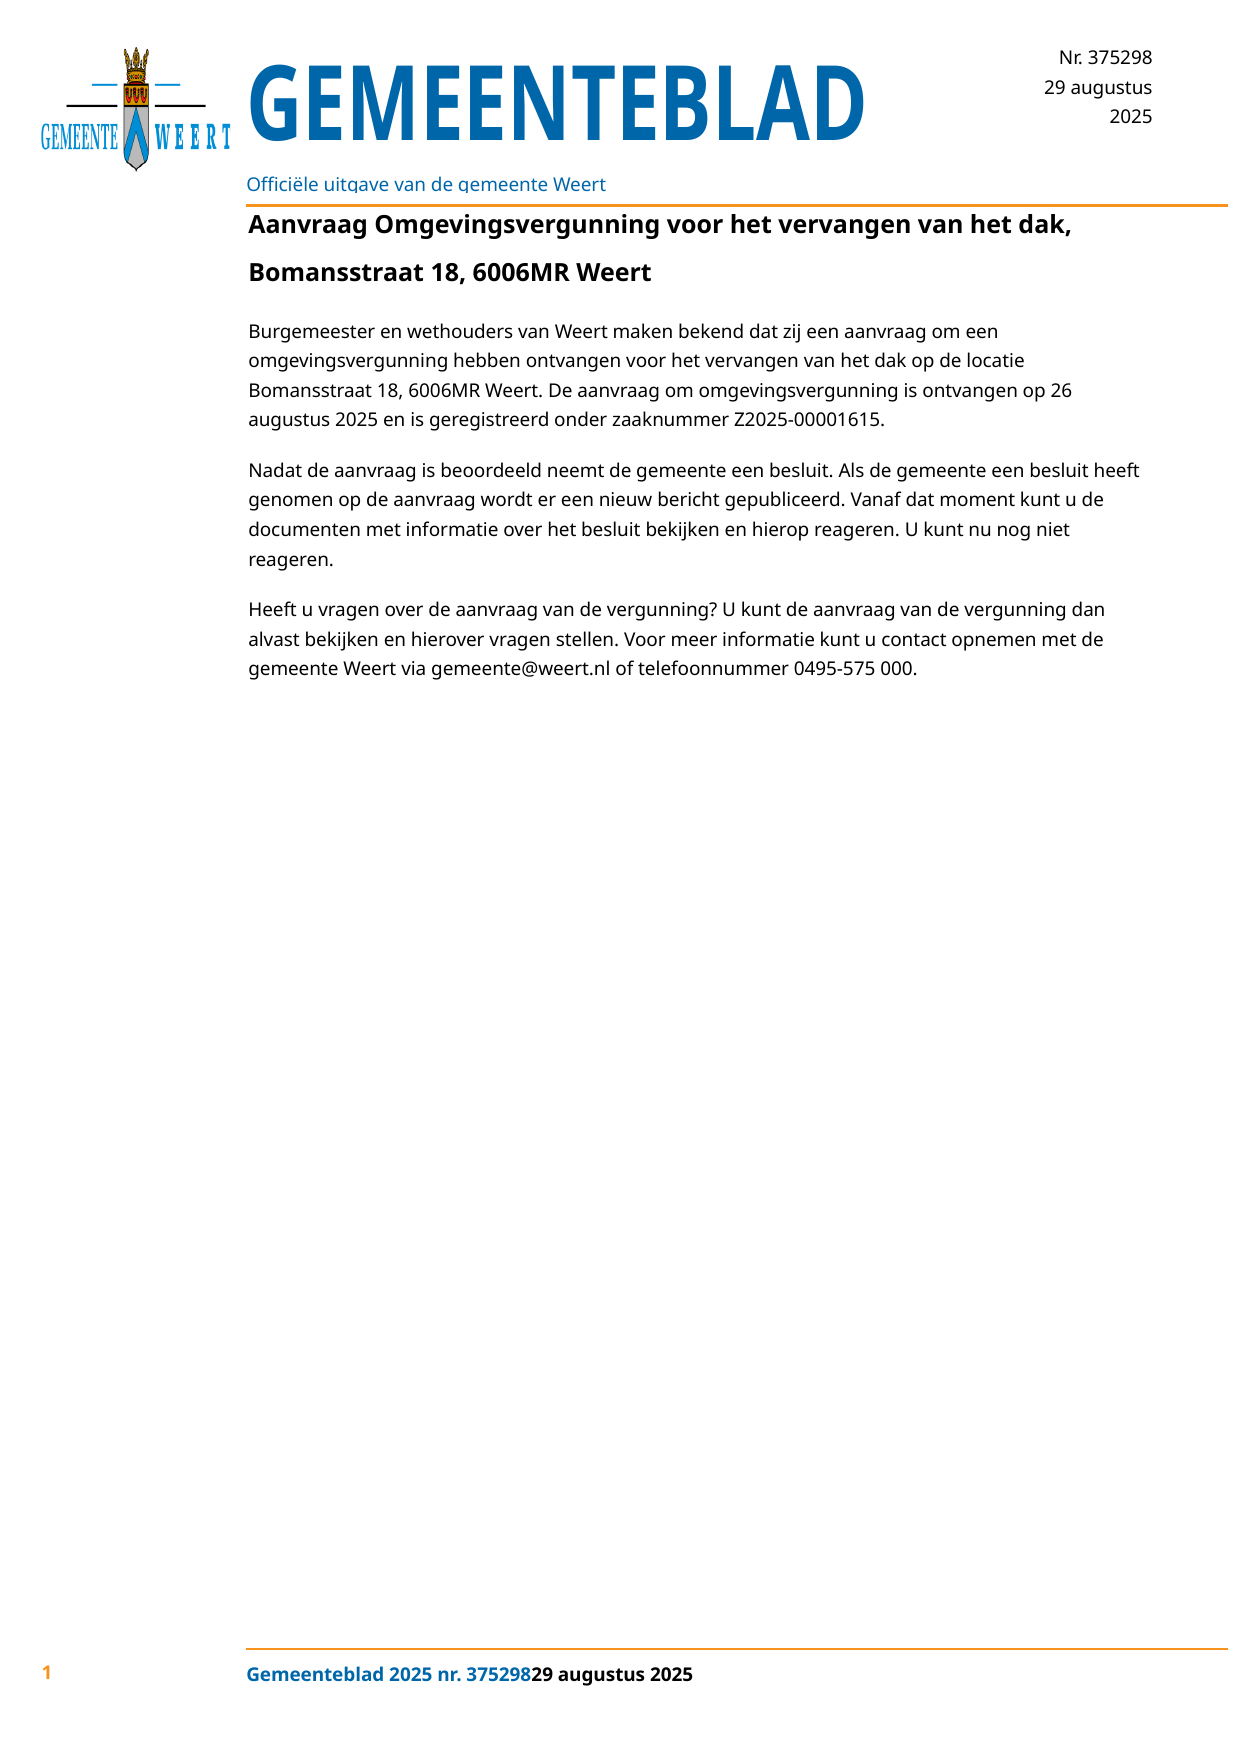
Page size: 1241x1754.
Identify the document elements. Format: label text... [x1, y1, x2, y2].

text Heeft u vragen over de aanvraag van de vergunning? U kunt de aanvraag van de vergunning dan alvast bekijken en hierover vragen stellen. Voor meer informatie kunt u contact opnemen met de gemeente Weert via gemeente@weert.nl of telefoonnummer 0495-575 000. [248, 596, 1152, 681]
text Burgemeester en wethouders van Weert maken bekend dat zij een aanvraag om een omgevingsvergunning hebben ontvangen voor het vervangen van het dak op de locatie Bomansstraat 18, 6006MR Weert. De aanvraag om omgevingsvergunning is ontvangen op 26 augustus 2025 en is geregistreerd onder zaaknummer Z2025-00001615. [248, 318, 1152, 432]
text Aanvraag Omgevingsvergunning voor het vervangen van het dak, Bomansstraat 18, 6006MR Weert [248, 207, 1152, 288]
text Nadat de aanvraag is beoordeeld neemt de gemeente een besluit. Als de gemeente een besluit heeft genomen op de aanvraag wordt er een nieuw bericht gepubliceerd. Vanaf dat moment kunt u de documenten met informatie over het besluit bekijken en hierop reageren. U kunt nu nog niet reageren. [248, 457, 1152, 572]
picture [41, 47, 231, 172]
